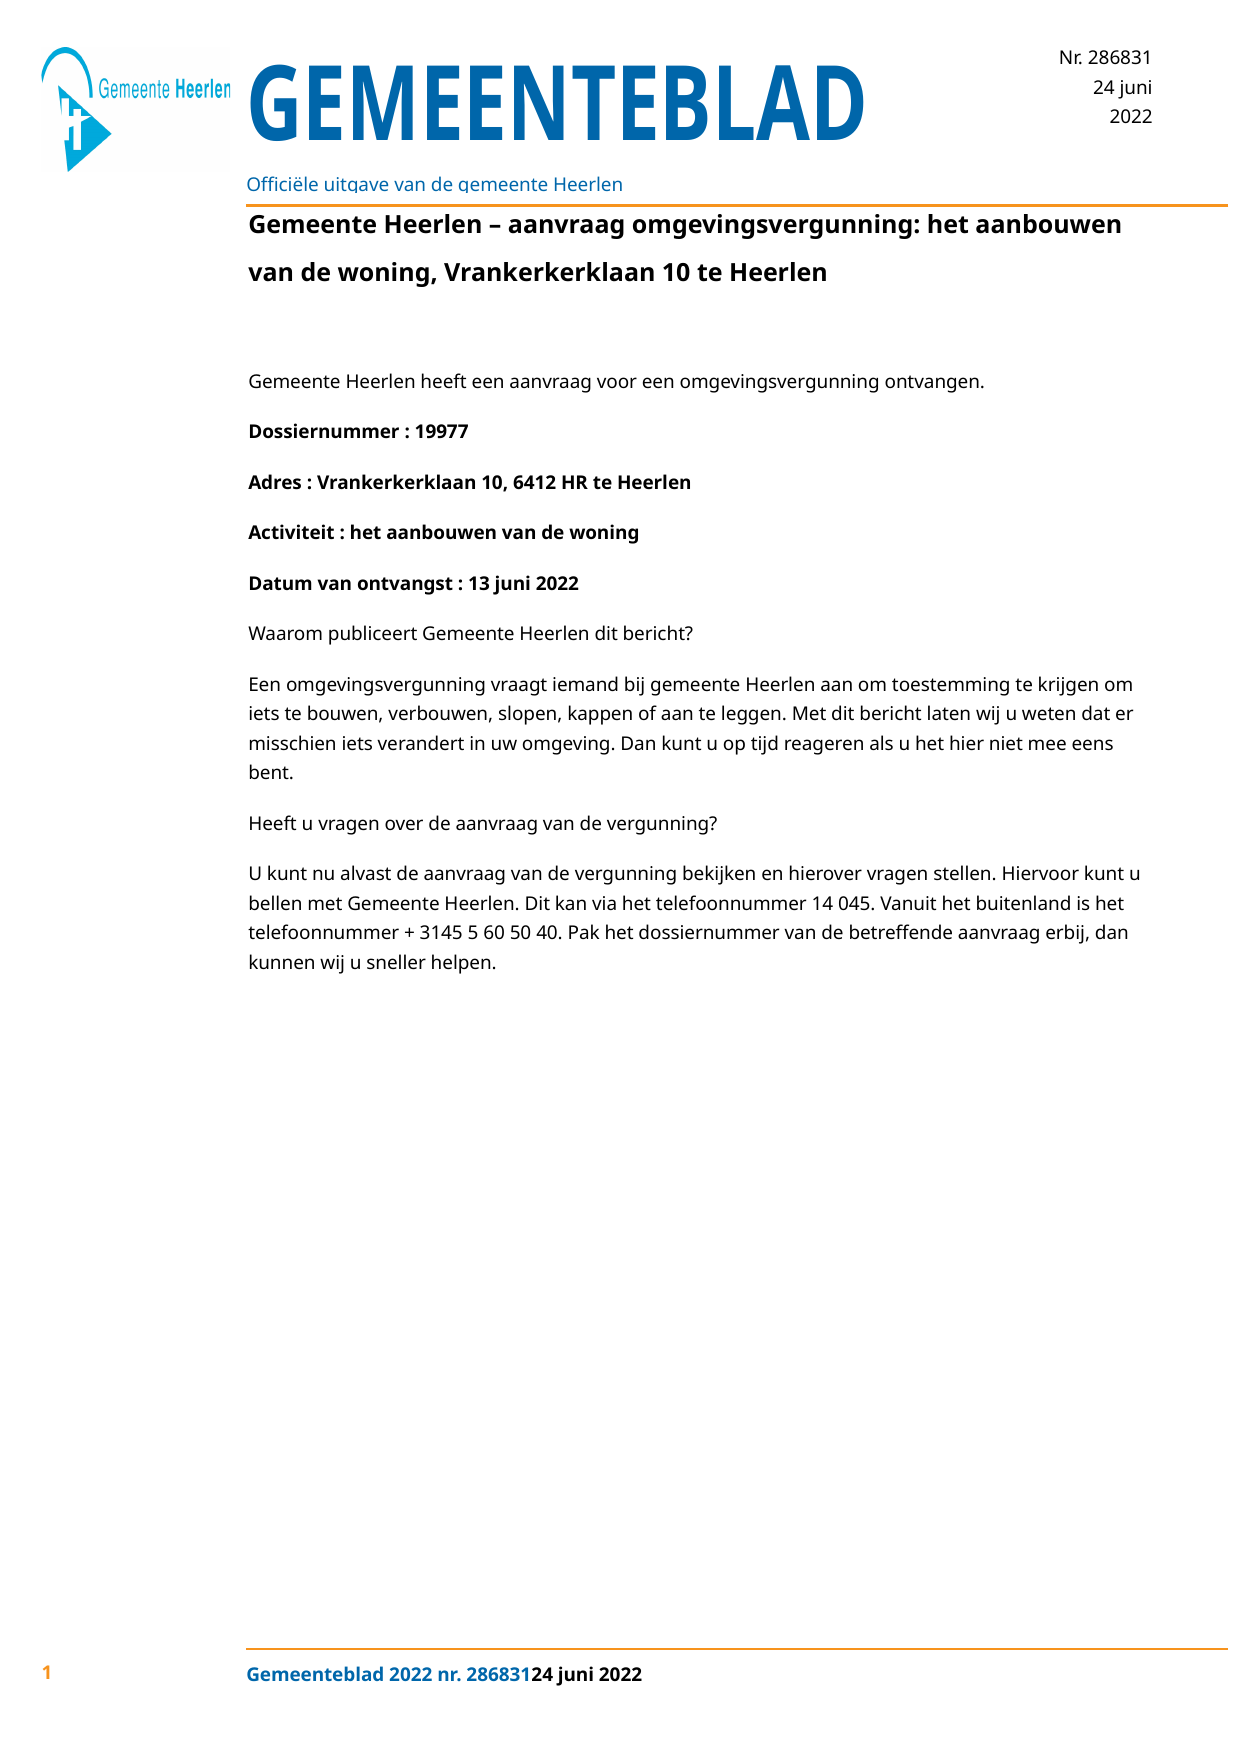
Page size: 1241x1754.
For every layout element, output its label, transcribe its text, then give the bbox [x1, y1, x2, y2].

text Een omgevingsvergunning vraagt iemand bij gemeente Heerlen aan om toestemming te krijgen om iets te bouwen, verbouwen, slopen, kappen of aan te leggen. Met dit bericht laten wij u weten dat er misschien iets verandert in uw omgeving. Dan kunt u op tijd reageren als u het hier niet mee eens bent. [248, 671, 1152, 785]
text Heeft u vragen over de aanvraag van de vergunning? [248, 810, 1152, 836]
text Waarom publiceert Gemeente Heerlen dit bericht? [248, 620, 1152, 646]
text Gemeente Heerlen – aanvraag omgevingsvergunning: het aanbouwen van de woning, Vrankerkerklaan 10 te Heerlen [248, 207, 1152, 288]
text U kunt nu alvast de aanvraag van de vergunning bekijken en hierover vragen stellen. Hiervoor kunt u bellen met Gemeente Heerlen. Dit kan via het telefoonnummer 14 045. Vanuit het buitenland is het telefoonnummer + 3145 5 60 50 40. Pak het dossiernummer van de betreffende aanvraag erbij, dan kunnen wij u sneller helpen. [248, 860, 1152, 975]
text Adres : Vrankerkerklaan 10, 6412 HR te Heerlen [248, 469, 1152, 495]
picture [41, 47, 59, 70]
text Activiteit : het aanbouwen van de woning [248, 519, 1152, 545]
text Dossiernummer : 19977 [248, 419, 1152, 444]
picture [41, 47, 231, 172]
text Datum van ontvangst : 13 juni 2022 [248, 570, 1152, 596]
text Gemeente Heerlen heeft een aanvraag voor een omgevingsvergunning ontvangen. [248, 368, 1152, 394]
